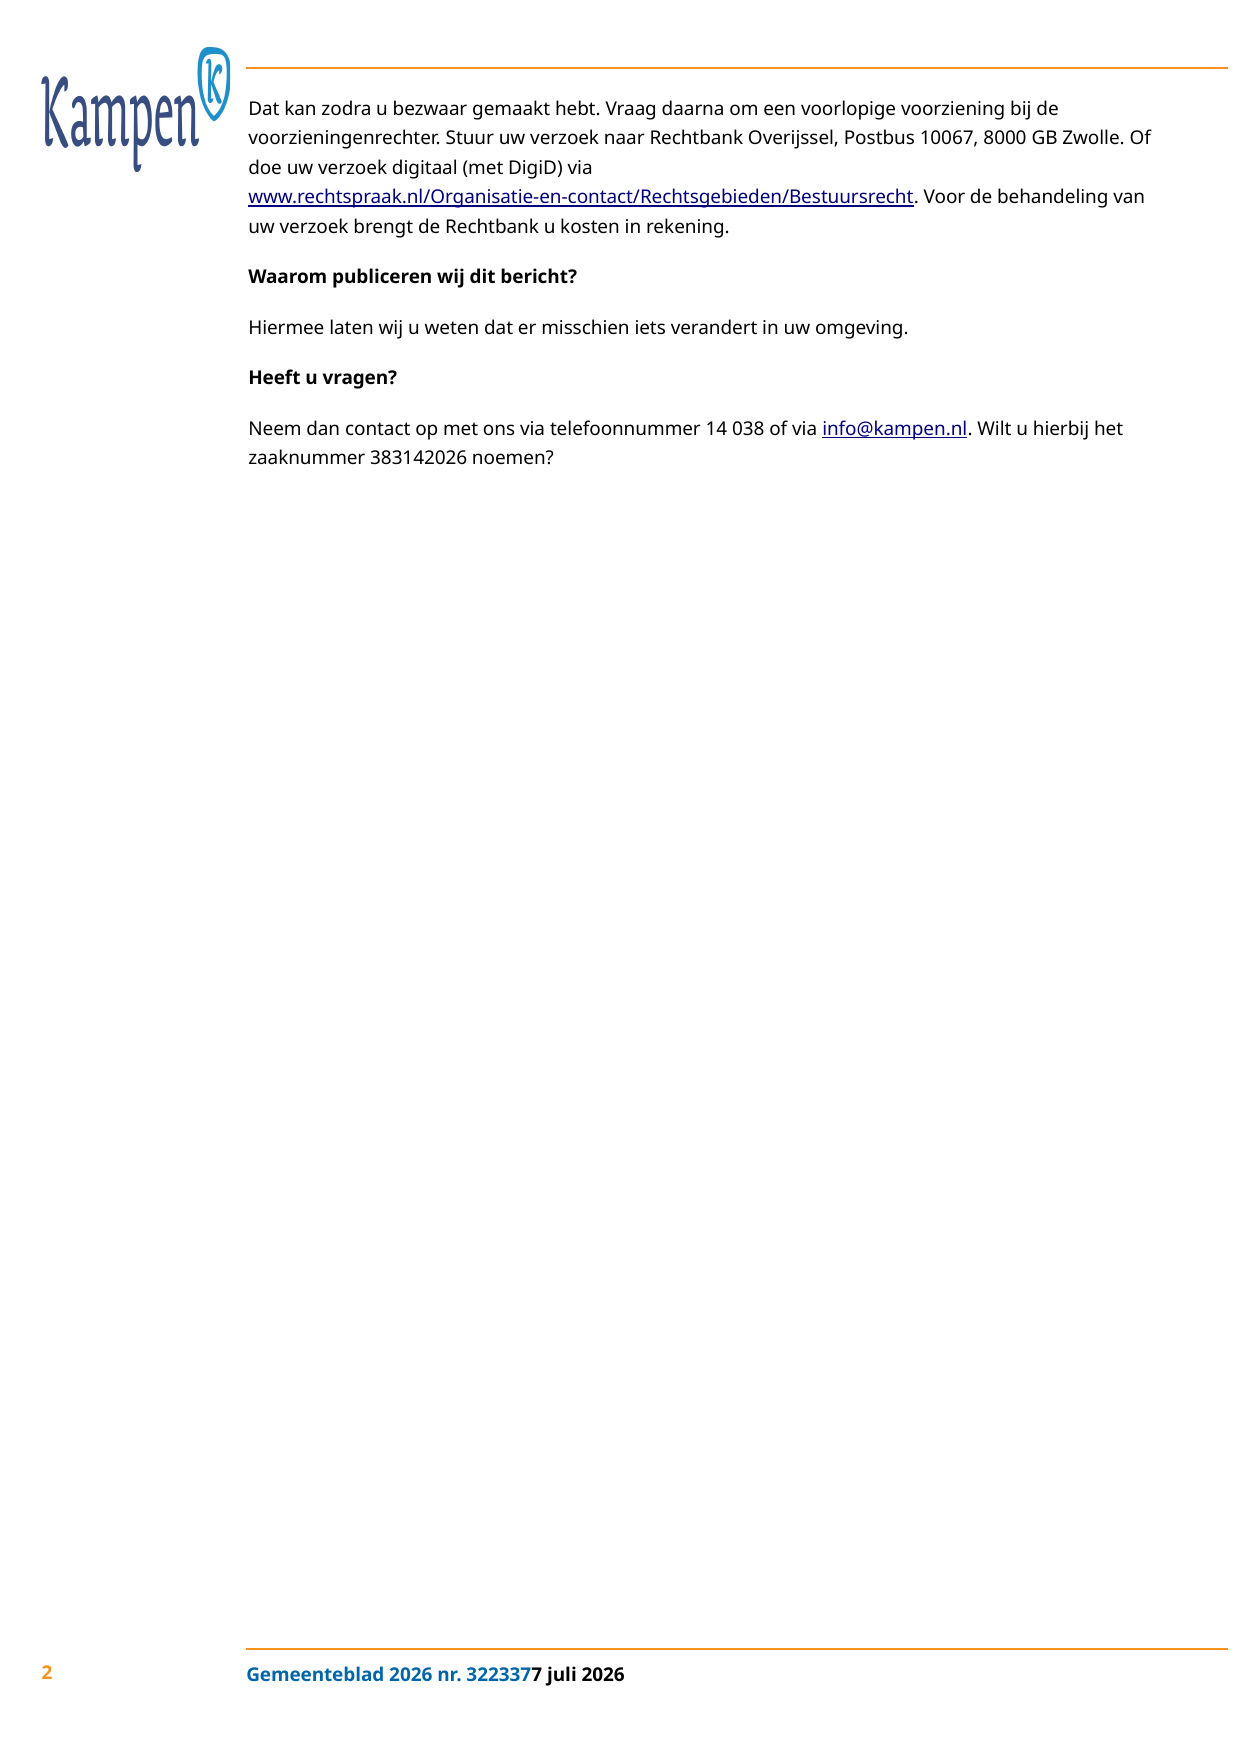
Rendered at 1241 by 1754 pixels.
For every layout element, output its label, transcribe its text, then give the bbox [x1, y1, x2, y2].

text Neem dan contact op met ons via telefoonnummer 14 038 of via info@kampen.nl. Wilt u hierbij het zaaknummer 383142026 noemen? [248, 415, 1152, 470]
text Dat kan zodra u bezwaar gemaakt hebt. Vraag daarna om een voorlopige voorziening bij de voorzieningenrechter. Stuur uw verzoek naar Rechtbank Overijssel, Postbus 10067, 8000 GB Zwolle. Of doe uw verzoek digitaal (met DigiD) via www.rechtspraak.nl/Organisatie-en-contact/Rechtsgebieden/Bestuursrecht. Voor de behandeling van uw verzoek brengt de Rechtbank u kosten in rekening. [248, 95, 1152, 239]
picture [41, 47, 231, 172]
text Waarom publiceren wij dit bericht? [248, 263, 1152, 289]
text Heeft u vragen? [248, 364, 1152, 390]
text Hiermee laten wij u weten dat er misschien iets verandert in uw omgeving. [248, 314, 1152, 340]
